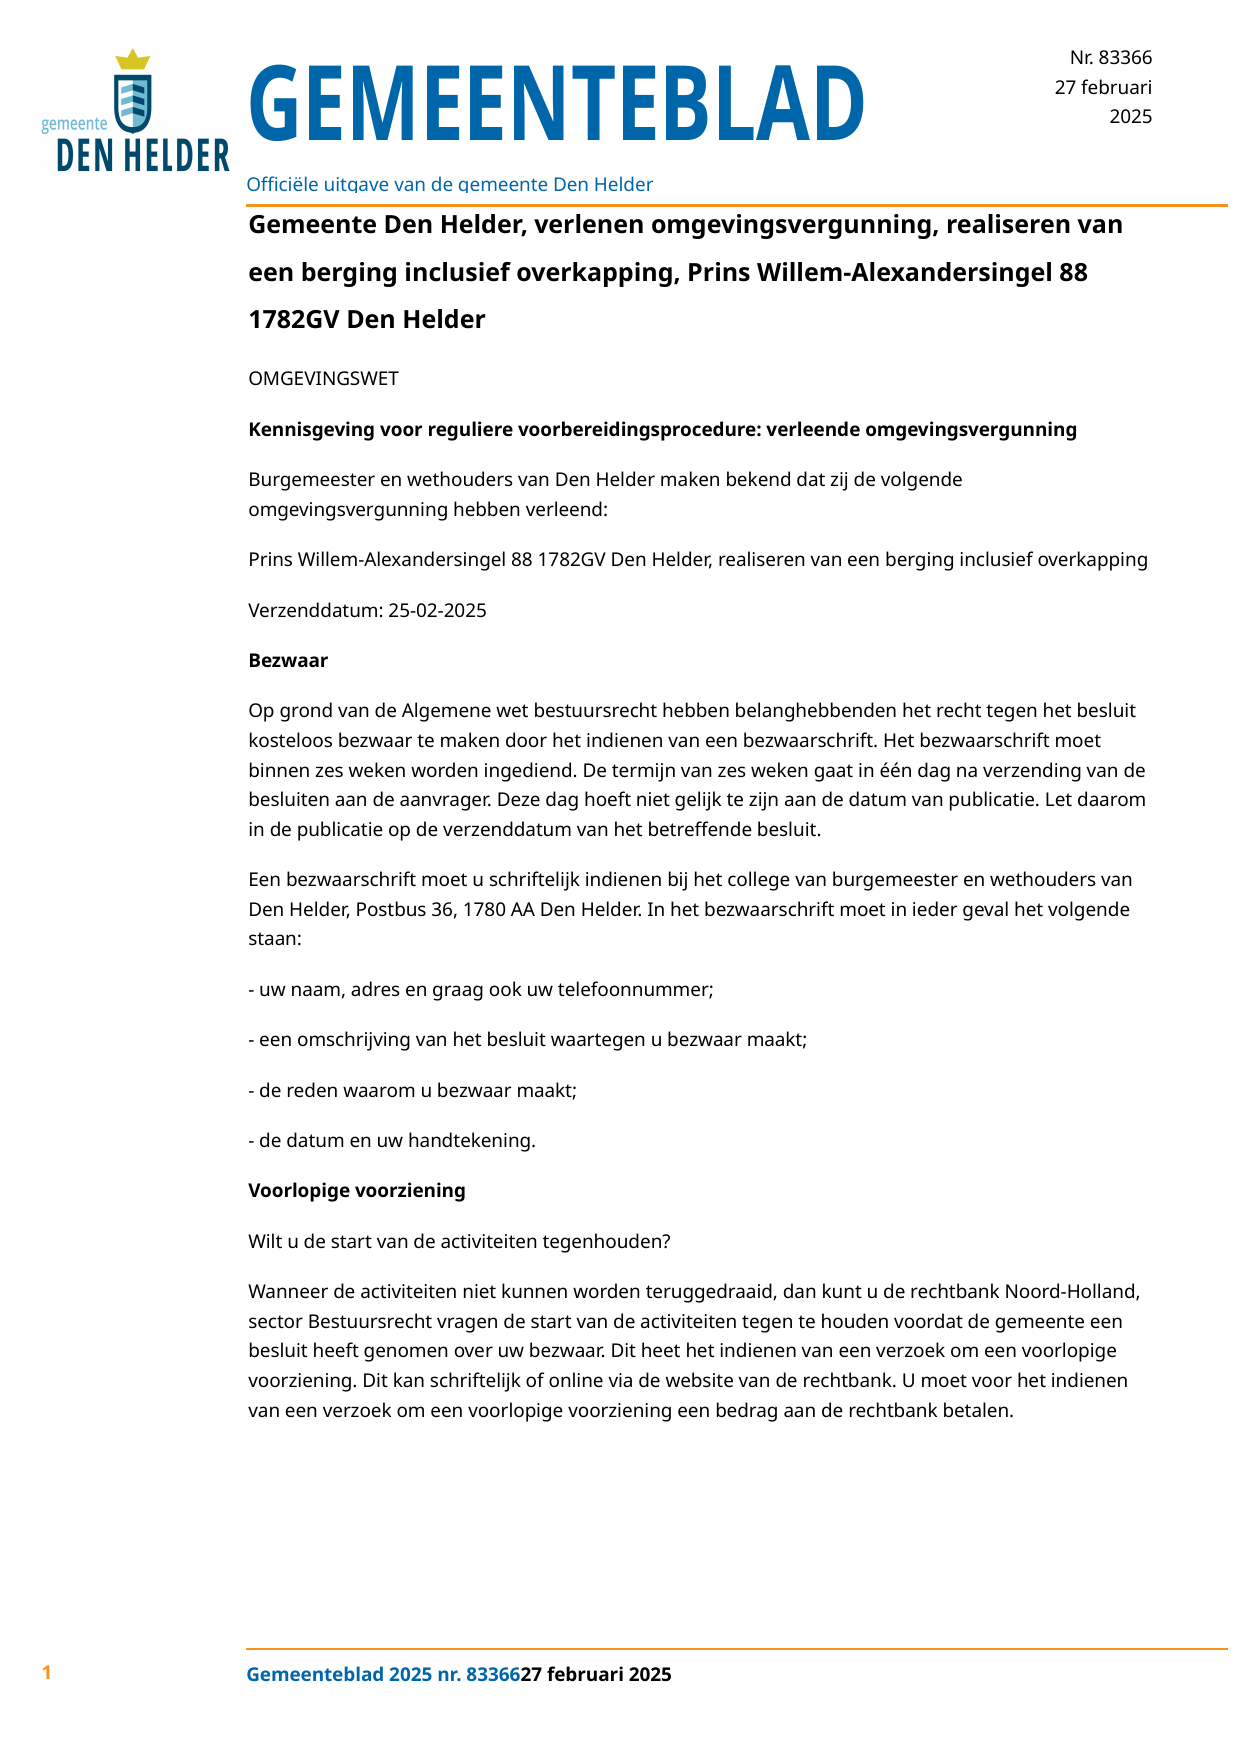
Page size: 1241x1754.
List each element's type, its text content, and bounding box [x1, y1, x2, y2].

text Burgemeester en wethouders van Den Helder maken bekend dat zij de volgende omgevingsvergunning hebben verleend: [248, 466, 1152, 522]
text Bezwaar [248, 647, 1152, 673]
text - de reden waarom u bezwaar maakt; [248, 1077, 1152, 1102]
picture [220, 160, 224, 172]
picture [130, 157, 135, 172]
picture [182, 144, 187, 165]
text - uw naam, adres en graag ook uw telefoonnummer; [248, 976, 1152, 1002]
text Voorlopige voorziening [248, 1178, 1152, 1203]
text Verzenddatum: 25-02-2025 [248, 597, 1152, 622]
text Een bezwaarschrift moet u schriftelijk indienen bij het college van burgemeester en wethouders van Den Helder, Postbus 36, 1780 AA Den Helder. In het bezwaarschrift moet in ieder geval het volgende staan: [248, 866, 1152, 951]
text Op grond van de Algemene wet bestuursrecht hebben belanghebbenden het recht tegen het besluit kosteloos bezwaar te maken door het indienen van een bezwaarschrift. Het bezwaarschrift moet binnen zes weken worden ingediend. De termijn van zes weken gaat in één dag na verzending van de besluiten aan de aanvrager. Deze dag hoeft niet gelijk te zijn aan de datum van publicatie. Let daarom in de publicatie op de verzenddatum van het betreffende besluit. [248, 698, 1152, 842]
text Gemeente Den Helder, verlenen omgevingsvergunning, realiseren van een berging inclusief overkapping, Prins Willem-Alexandersingel 88 1782GV Den Helder [248, 207, 1152, 336]
text Prins Willem-Alexandersingel 88 1782GV Den Helder, realiseren van een berging inclusief overkapping [248, 546, 1152, 572]
text Kennisgeving voor reguliere voorbereidingsprocedure: verleende omgevingsvergunning [248, 416, 1152, 442]
text Wilt u de start van de activiteiten tegenhouden? [248, 1228, 1152, 1254]
picture [63, 144, 68, 165]
text - een omschrijving van het besluit waartegen u bezwaar maakt; [248, 1026, 1152, 1052]
text OMGEVINGSWET [248, 366, 1152, 391]
picture [100, 154, 106, 172]
picture [41, 47, 231, 172]
text - de datum en uw handtekening. [248, 1127, 1152, 1153]
text Wanneer de activiteiten niet kunnen worden teruggedraaid, dan kunt u de rechtbank Noord-Holland, sector Bestuursrecht vragen de start van de activiteiten tegen te houden voordat de gemeente een besluit heeft genomen over uw bezwaar. Dit heet het indienen van een verzoek om een voorlopige voorziening. Dit kan schriftelijk of online via de website van de rechtbank. U moet voor het indienen van een verzoek om een voorlopige voorziening een bedrag aan de rechtbank betalen. [248, 1278, 1152, 1422]
